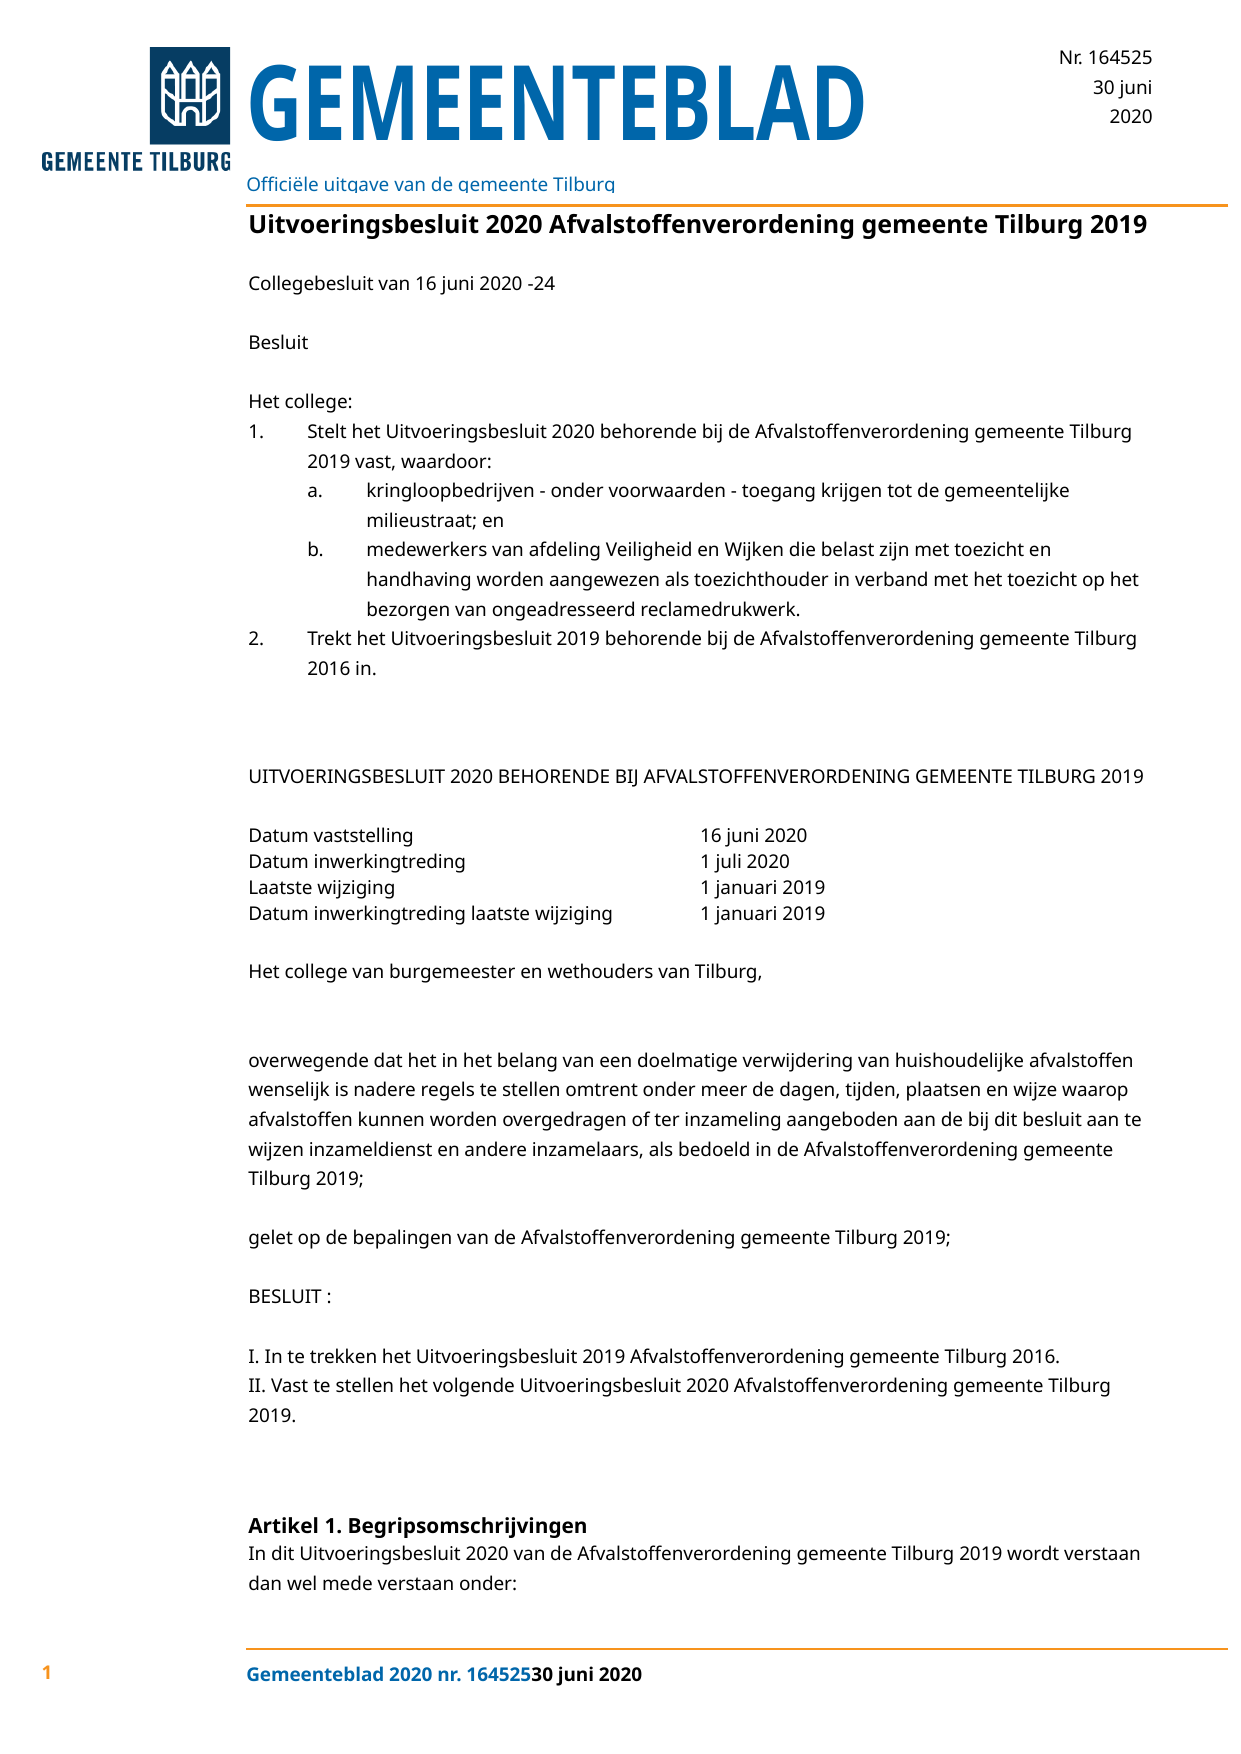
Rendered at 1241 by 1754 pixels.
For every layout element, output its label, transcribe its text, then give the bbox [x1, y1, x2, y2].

text Uitvoeringsbesluit 2020 Afvalstoffenverordening gemeente Tilburg 2019 [248, 207, 1152, 241]
table_cell 1 januari 2019 [700, 900, 1152, 926]
picture [41, 47, 231, 172]
text Artikel 1. Begripsomschrijvingen [248, 1512, 1152, 1540]
text Het college: [248, 389, 1152, 414]
table_cell 1 juli 2020 [700, 848, 1152, 874]
text In dit Uitvoeringsbesluit 2020 van de Afvalstoffenverordening gemeente Tilburg 2019 wordt verstaan dan wel mede verstaan onder: [248, 1540, 1152, 1595]
table_header Datum vaststelling [248, 823, 700, 848]
table_header 16 juni 2020 [700, 823, 1152, 848]
table_cell Laatste wijziging [248, 874, 700, 900]
table_cell Datum inwerkingtreding [248, 848, 700, 874]
list Trekt het Uitvoeringsbesluit 2019 behorende bij de Afvalstoffenverordening gemeente Tilburg 2016 in. [248, 625, 1152, 681]
list Stelt het Uitvoeringsbesluit 2020 behorende bij de Afvalstoffenverordening gemeente Tilburg 2019 vast, waardoor: [248, 418, 1152, 473]
text Het college van burgemeester en wethouders van Tilburg, [248, 958, 1152, 984]
text Besluit [248, 329, 1152, 355]
text Collegebesluit van 16 juni 2020 -24 [248, 270, 1152, 296]
table_cell Datum inwerkingtreding laatste wijziging [248, 900, 700, 926]
text BESLUIT : [248, 1284, 1152, 1309]
text overwegende dat het in het belang van een doelmatige verwijdering van huishoudelijke afvalstoffen wenselijk is nadere regels te stellen omtrent onder meer de dagen, tijden, plaatsen en wijze waarop afvalstoffen kunnen worden overgedragen of ter inzameling aangeboden aan de bij dit besluit aan te wijzen inzameldienst en andere inzamelaars, als bedoeld in de Afvalstoffenverordening gemeente Tilburg 2019; [248, 1047, 1152, 1191]
text gelet op de bepalingen van de Afvalstoffenverordening gemeente Tilburg 2019; [248, 1224, 1152, 1250]
list medewerkers van afdeling Veiligheid en Wijken die belast zijn met toezicht en handhaving worden aangewezen als toezichthouder in verband met het toezicht op het bezorgen van ongeadresseerd reclamedrukwerk. [307, 537, 1152, 621]
text II. Vast te stellen het volgende Uitvoeringsbesluit 2020 Afvalstoffenverordening gemeente Tilburg 2019. [248, 1372, 1152, 1428]
text I. In te trekken het Uitvoeringsbesluit 2019 Afvalstoffenverordening gemeente Tilburg 2016. [248, 1343, 1152, 1369]
table_cell 1 januari 2019 [700, 874, 1152, 900]
text UITVOERINGSBESLUIT 2020 BEHORENDE BIJ AFVALSTOFFENVERORDENING GEMEENTE TILBURG 2019 [248, 763, 1152, 789]
list kringloopbedrijven - onder voorwaarden - toegang krijgen tot de gemeentelijke milieustraat; en [307, 477, 1152, 533]
